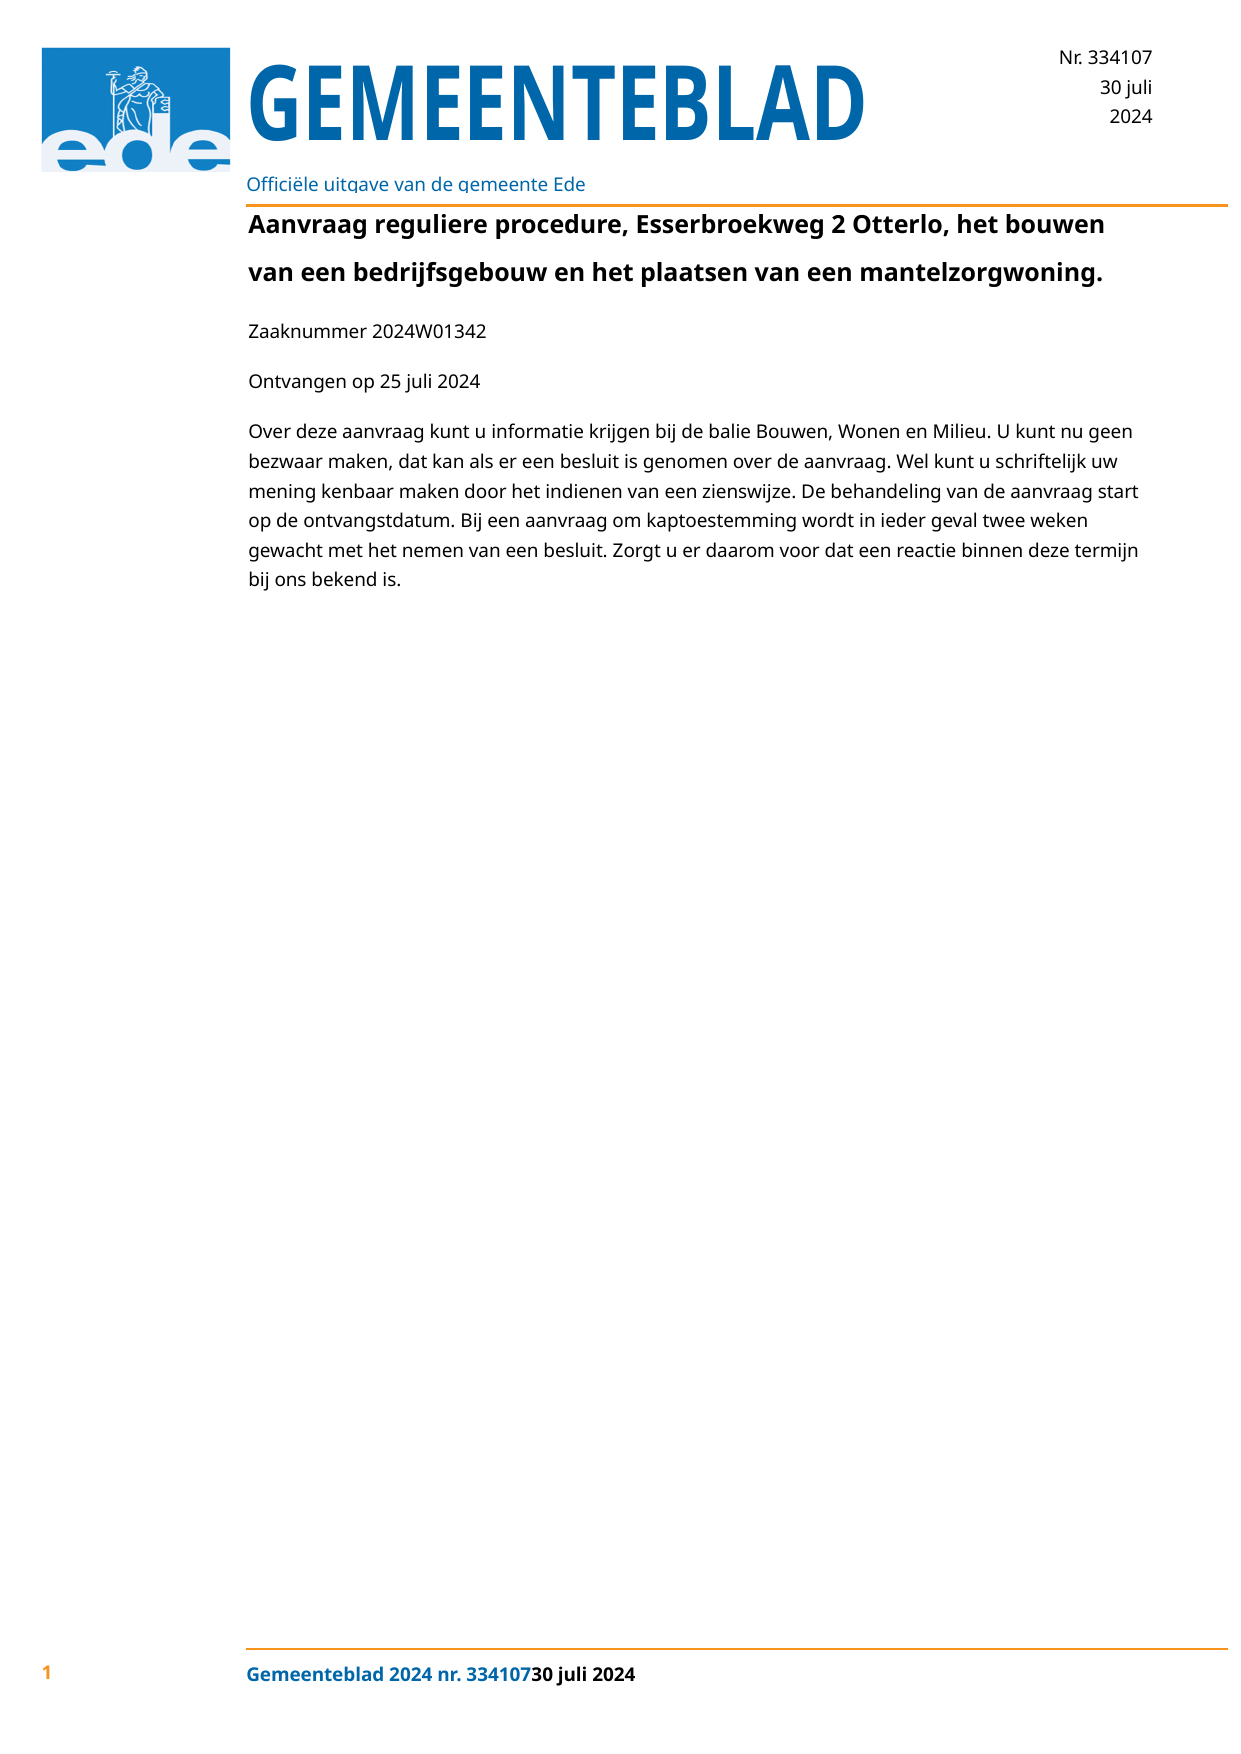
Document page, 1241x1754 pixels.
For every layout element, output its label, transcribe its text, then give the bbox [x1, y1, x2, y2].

text Aanvraag reguliere procedure, Esserbroekweg 2 Otterlo, het bouwen van een bedrijfsgebouw en het plaatsen van een mantelzorgwoning. [248, 207, 1152, 288]
text Zaaknummer 2024W01342 [248, 318, 1152, 344]
text Over deze aanvraag kunt u informatie krijgen bij de balie Bouwen, Wonen en Milieu. U kunt nu geen bezwaar maken, dat kan als er een besluit is genomen over de aanvraag. Wel kunt u schriftelijk uw mening kenbaar maken door het indienen van een zienswijze. De behandeling van de aanvraag start op de ontvangstdatum. Bij een aanvraag om kaptoestemming wordt in ieder geval twee weken gewacht met het nemen van een besluit. Zorgt u er daarom voor dat een reactie binnen deze termijn bij ons bekend is. [248, 419, 1152, 592]
text Ontvangen op 25 juli 2024 [248, 368, 1152, 394]
picture [41, 47, 231, 172]
